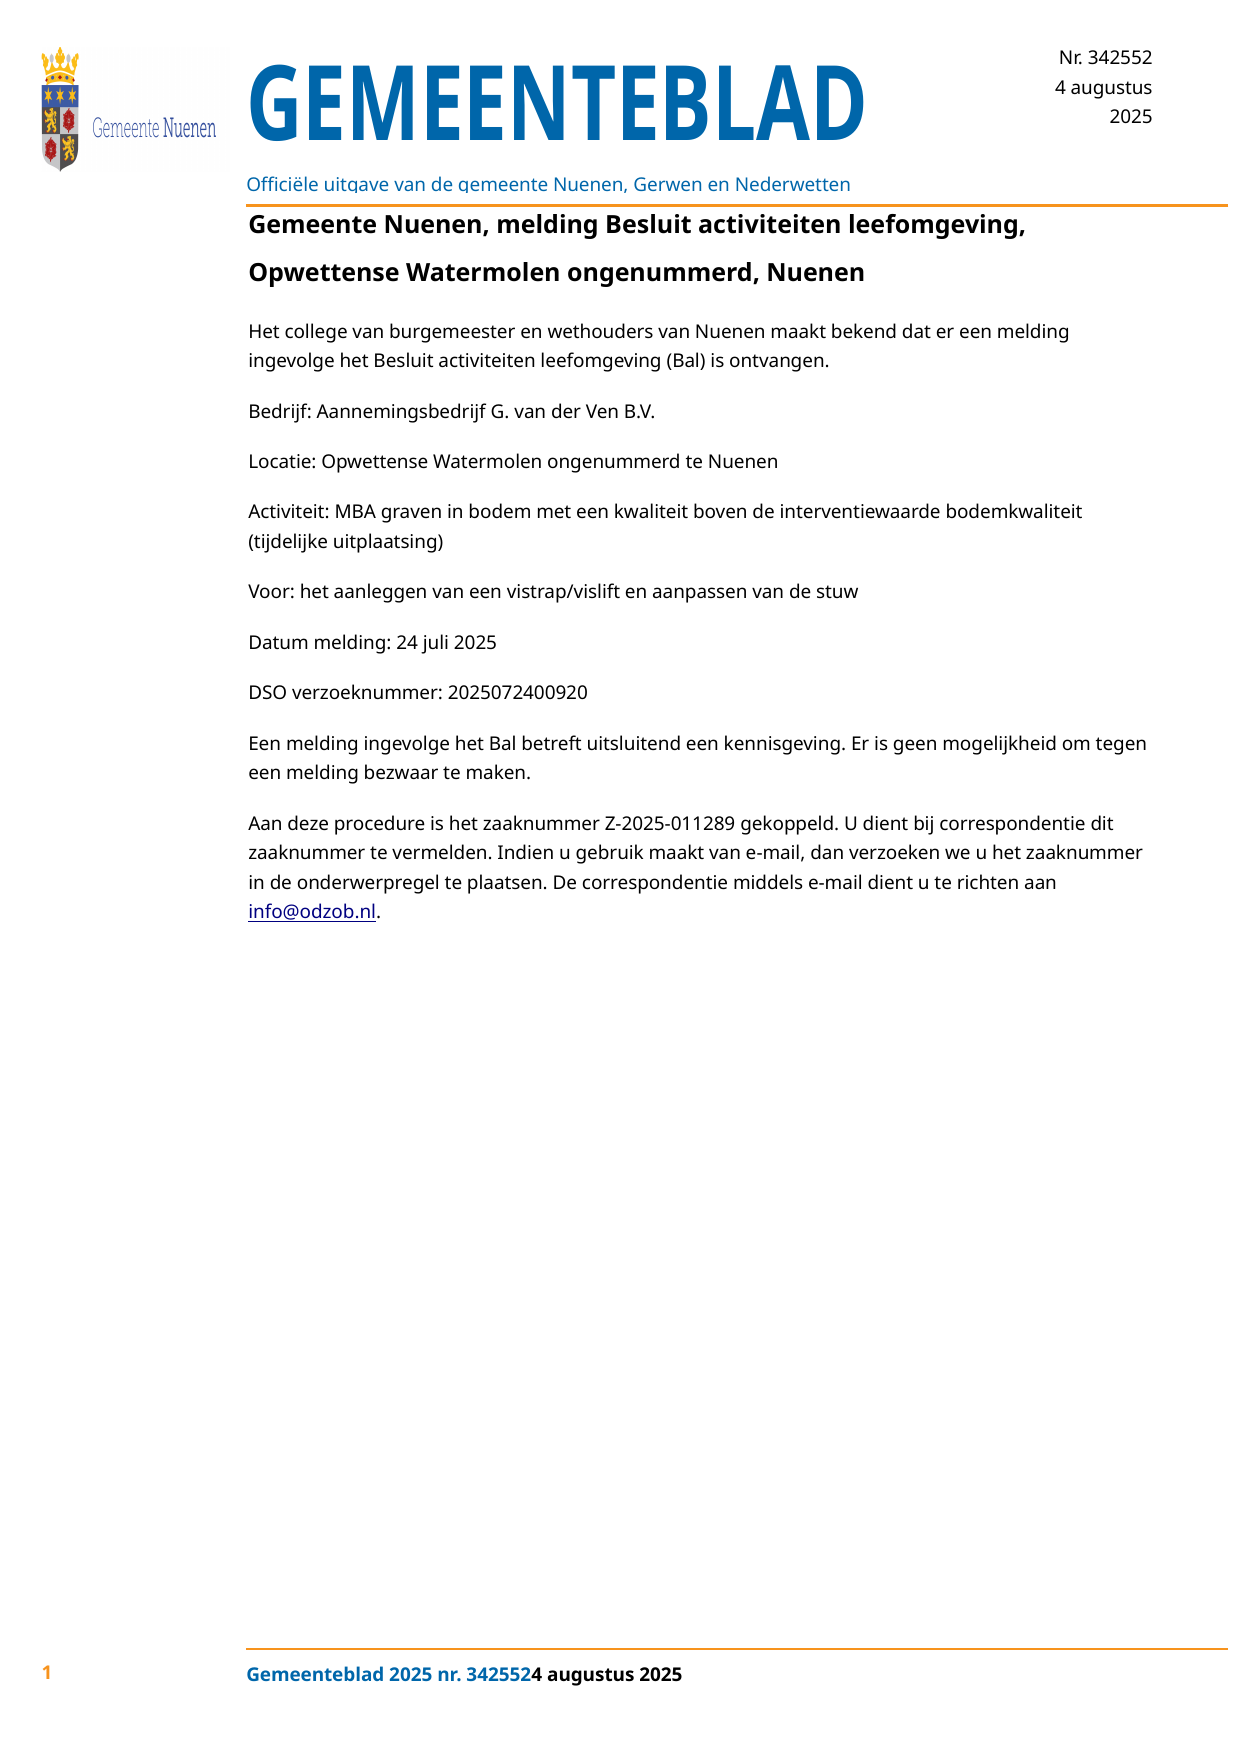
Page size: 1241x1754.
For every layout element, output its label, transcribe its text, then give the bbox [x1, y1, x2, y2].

text Activiteit: MBA graven in bodem met een kwaliteit boven de interventiewaarde bodemkwaliteit (tijdelijke uitplaatsing) [248, 499, 1152, 554]
text Een melding ingevolge het Bal betreft uitsluitend een kennisgeving. Er is geen mogelijkheid om tegen een melding bezwaar te maken. [248, 730, 1152, 785]
text DSO verzoeknummer: 2025072400920 [248, 679, 1152, 705]
picture [41, 47, 231, 172]
text Gemeente Nuenen, melding Besluit activiteiten leefomgeving, Opwettense Watermolen ongenummerd, Nuenen [248, 207, 1152, 288]
text Locatie: Opwettense Watermolen ongenummerd te Nuenen [248, 448, 1152, 474]
text Aan deze procedure is het zaaknummer Z-2025-011289 gekoppeld. U dient bij correspondentie dit zaaknummer te vermelden. Indien u gebruik maakt van e-mail, dan verzoeken we u het zaaknummer in de onderwerpregel te plaatsen. De correspondentie middels e-mail dient u te richten aan info@odzob.nl. [248, 810, 1152, 924]
text Het college van burgemeester en wethouders van Nuenen maakt bekend dat er een melding ingevolge het Besluit activiteiten leefomgeving (Bal) is ontvangen. [248, 318, 1152, 373]
text Datum melding: 24 juli 2025 [248, 629, 1152, 655]
text Voor: het aanleggen van een vistrap/vislift en aanpassen van de stuw [248, 579, 1152, 604]
text Bedrijf: Aannemingsbedrijf G. van der Ven B.V. [248, 398, 1152, 424]
